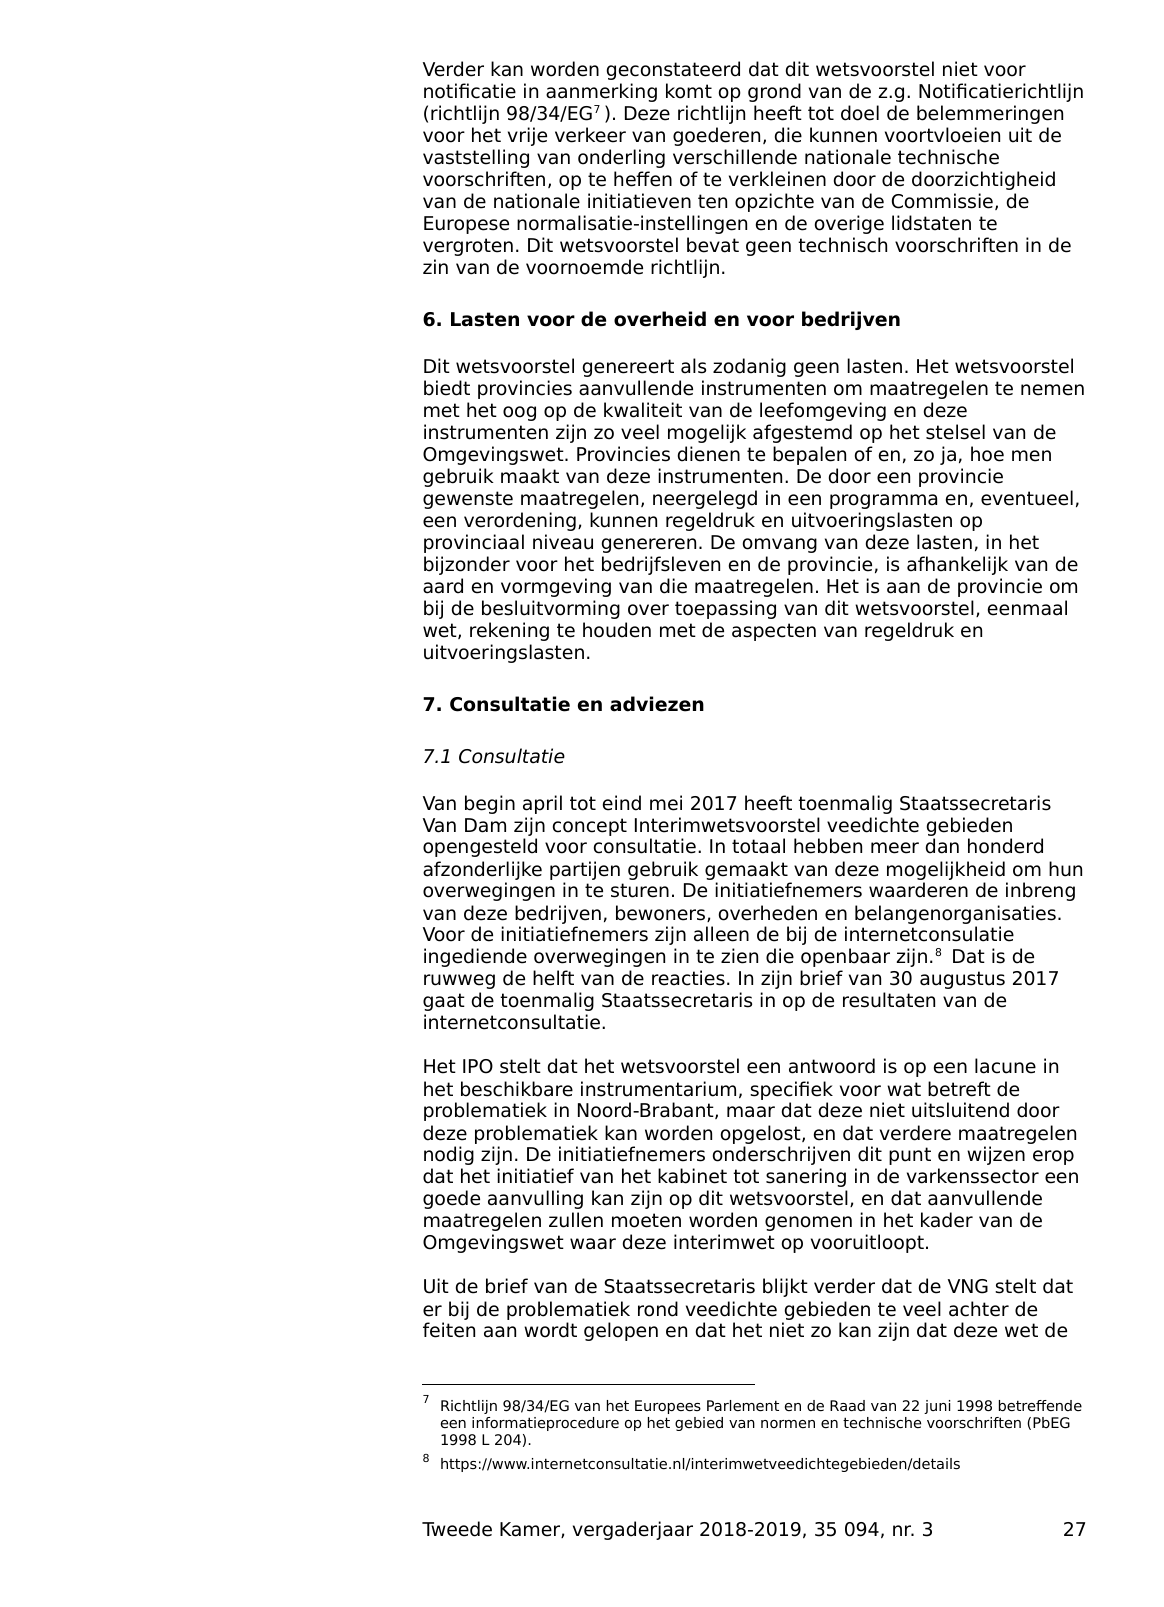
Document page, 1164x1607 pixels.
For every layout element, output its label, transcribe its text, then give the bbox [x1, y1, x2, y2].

subtitle 7.1 Consultatie [422, 746, 1087, 767]
text Van begin april tot eind mei 2017 heeft toenmalig Staatssecretaris Van Dam zijn concept Interimwetsvoorstel veedichte gebieden opengesteld voor consultatie. In totaal hebben meer dan honderd afzonderlijke partijen gebruik gemaakt van deze mogelijkheid om hun overwegingen in te sturen. De initiatiefnemers waarderen de inbreng van deze bedrijven, bewoners, overheden en belangenorganisaties. [422, 792, 1087, 924]
subtitle 7. Consultatie en adviezen [422, 693, 1087, 716]
text Het IPO stelt dat het wetsvoorstel een antwoord is op een lacune in het beschikbare instrumentarium, specifiek voor wat betreft de problematiek in Noord-Brabant, maar dat deze niet uitsluitend door deze problematiek kan worden opgelost, en dat verdere maatregelen nodig zijn. De initiatiefnemers onderschrijven dit punt en wijzen erop dat het initiatief van het kabinet tot sanering in de varkenssector een goede aanvulling kan zijn op dit wetsvoorstel, en dat aanvullende maatregelen zullen moeten worden genomen in het kader van de Omgevingswet waar deze interimwet op vooruitloopt. [422, 1056, 1087, 1254]
text https://www.internetconsultatie.nl/interimwetveedichtegebieden/details [422, 1452, 1087, 1474]
text Richtlijn 98/34/EG van het Europees Parlement en de Raad van 22 juni 1998 betreffende een informatieprocedure op het gebied van normen en technische voorschriften (PbEG 1998 L 204). [422, 1393, 1087, 1449]
text Uit de brief van de Staatssecretaris blijkt verder dat de VNG stelt dat er bij de problematiek rond veedichte gebieden te veel achter de feiten aan wordt gelopen en dat het niet zo kan zijn dat deze wet de [422, 1276, 1087, 1342]
subtitle 6. Lasten voor de overheid en voor bedrijven [422, 309, 1087, 331]
text Voor de initiatiefnemers zijn alleen de bij de internetconsulatie ingediende overwegingen in te zien die openbaar zijn. Dat is de ruwweg de helft van de reacties. In zijn brief van 30 augustus 2017 gaat de toenmalig Staatssecretaris in op de resultaten van de internetconsultatie. [422, 924, 1087, 1034]
text Dit wetsvoorstel genereert als zodanig geen lasten. Het wetsvoorstel biedt provincies aanvullende instrumenten om maatregelen te nemen met het oog op de kwaliteit van de leefomgeving en deze instrumenten zijn zo veel mogelijk afgestemd op het stelsel van de Omgevingswet. Provincies dienen te bepalen of en, zo ja, hoe men gebruik maakt van deze instrumenten. De door een provincie gewenste maatregelen, neergelegd in een programma en, eventueel, een verordening, kunnen regeldruk en uitvoeringslasten op provinciaal niveau genereren. De omvang van deze lasten, in het bijzonder voor het bedrijfsleven en de provincie, is afhankelijk van de aard en vormgeving van die maatregelen. Het is aan de provincie om bij de besluitvorming over toepassing van dit wetsvoorstel, eenmaal wet, rekening te houden met de aspecten van regeldruk en uitvoeringslasten. [422, 356, 1087, 663]
text Verder kan worden geconstateerd dat dit wetsvoorstel niet voor notificatie in aanmerking komt op grond van de z.g. Notificatierichtlijn (richtlijn 98/34/EG). Deze richtlijn heeft tot doel de belemmeringen voor het vrije verkeer van goederen, die kunnen voortvloeien uit de vaststelling van onderling verschillende nationale technische voorschriften, op te heffen of te verkleinen door de doorzichtigheid van de nationale initiatieven ten opzichte van de Commissie, de Europese normalisatie-instellingen en de overige lidstaten te vergroten. Dit wetsvoorstel bevat geen technisch voorschriften in de zin van de voornoemde richtlijn. [422, 59, 1087, 279]
